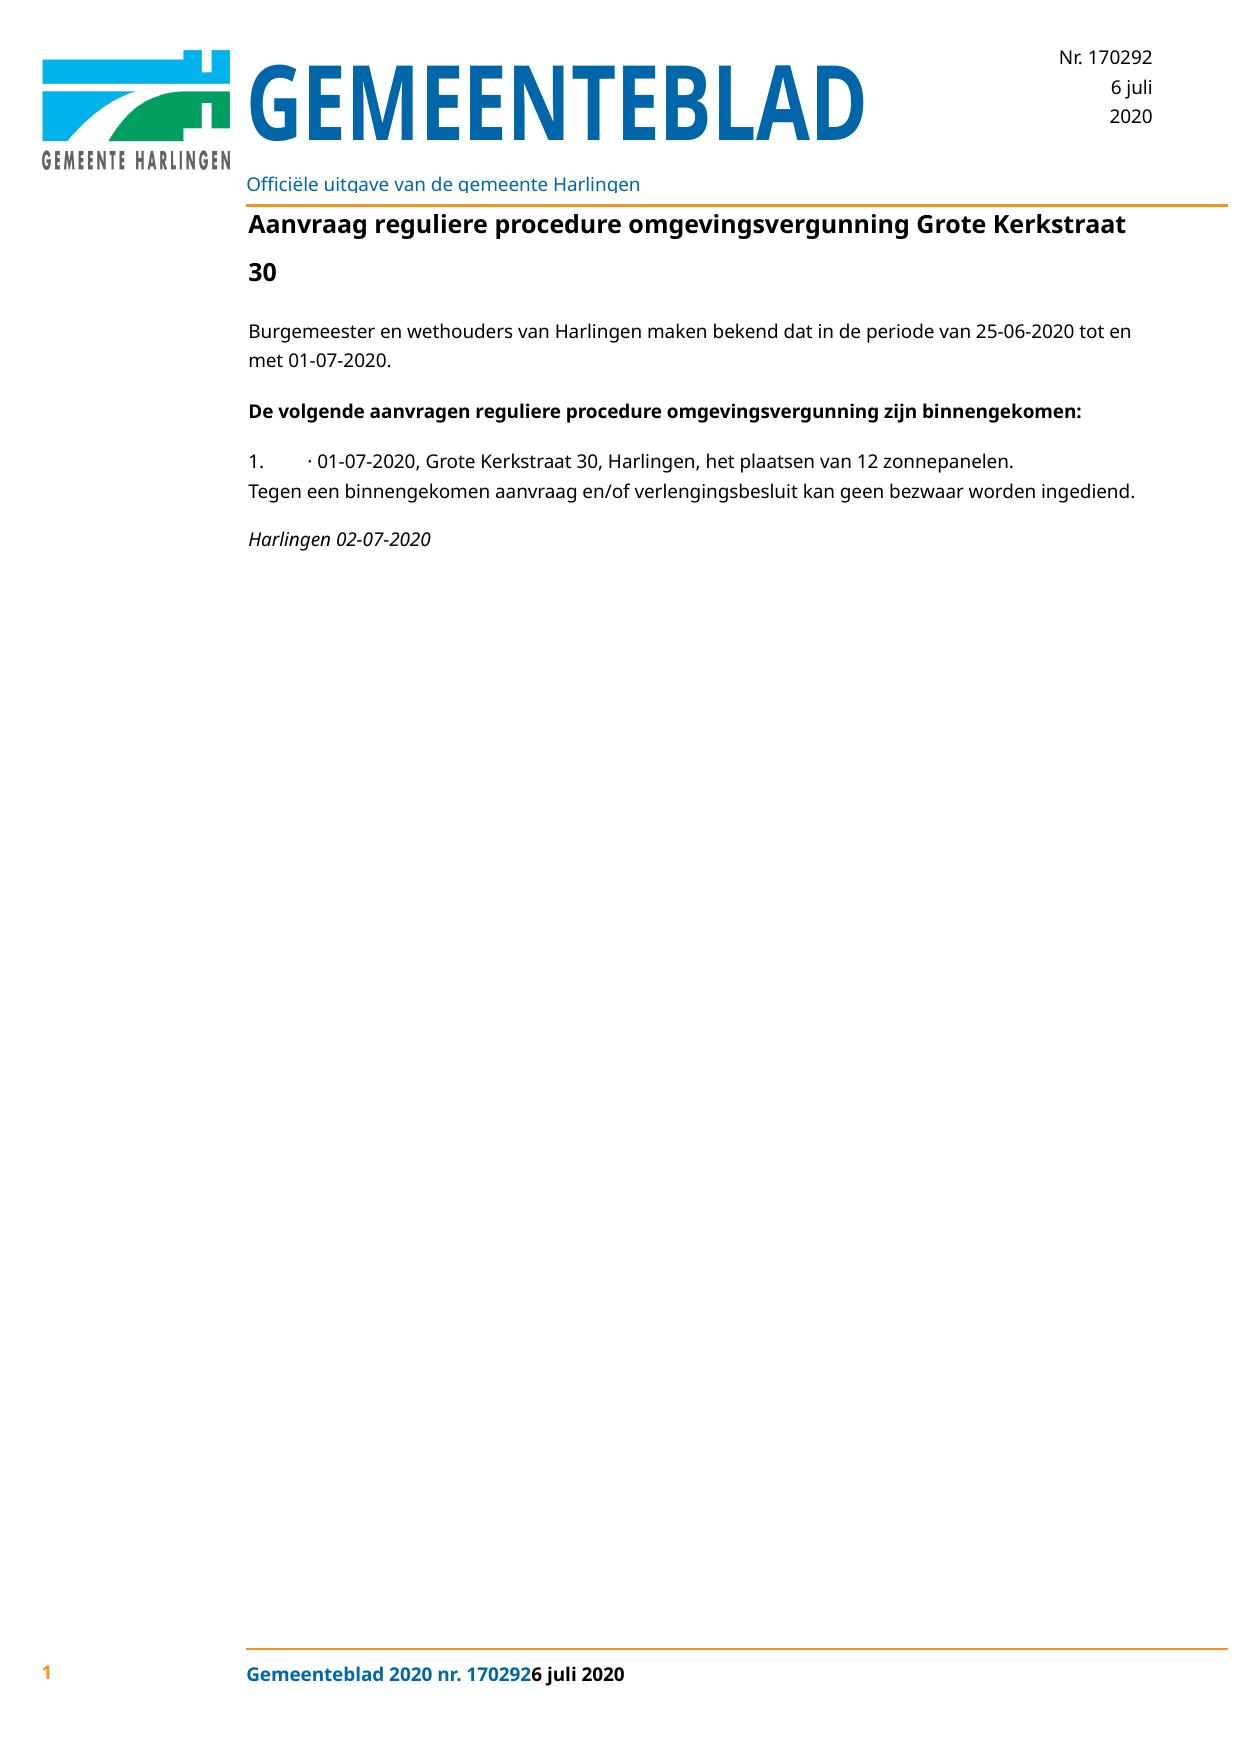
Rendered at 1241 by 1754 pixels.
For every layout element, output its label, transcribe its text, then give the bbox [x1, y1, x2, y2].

text De volgende aanvragen reguliere procedure omgevingsvergunning zijn binnengekomen: [248, 398, 1152, 424]
picture [41, 47, 231, 172]
text Aanvraag reguliere procedure omgevingsvergunning Grote Kerkstraat 30 [248, 207, 1152, 288]
text Harlingen 02-07-2020 [248, 526, 1152, 551]
list · 01-07-2020, Grote Kerkstraat 30, Harlingen, het plaatsen van 12 zonnepanelen. [248, 448, 1152, 474]
text Burgemeester en wethouders van Harlingen maken bekend dat in de periode van 25-06-2020 tot en met 01-07-2020. [248, 318, 1152, 373]
text Tegen een binnengekomen aanvraag en/of verlengingsbesluit kan geen bezwaar worden ingediend. [248, 478, 1152, 504]
